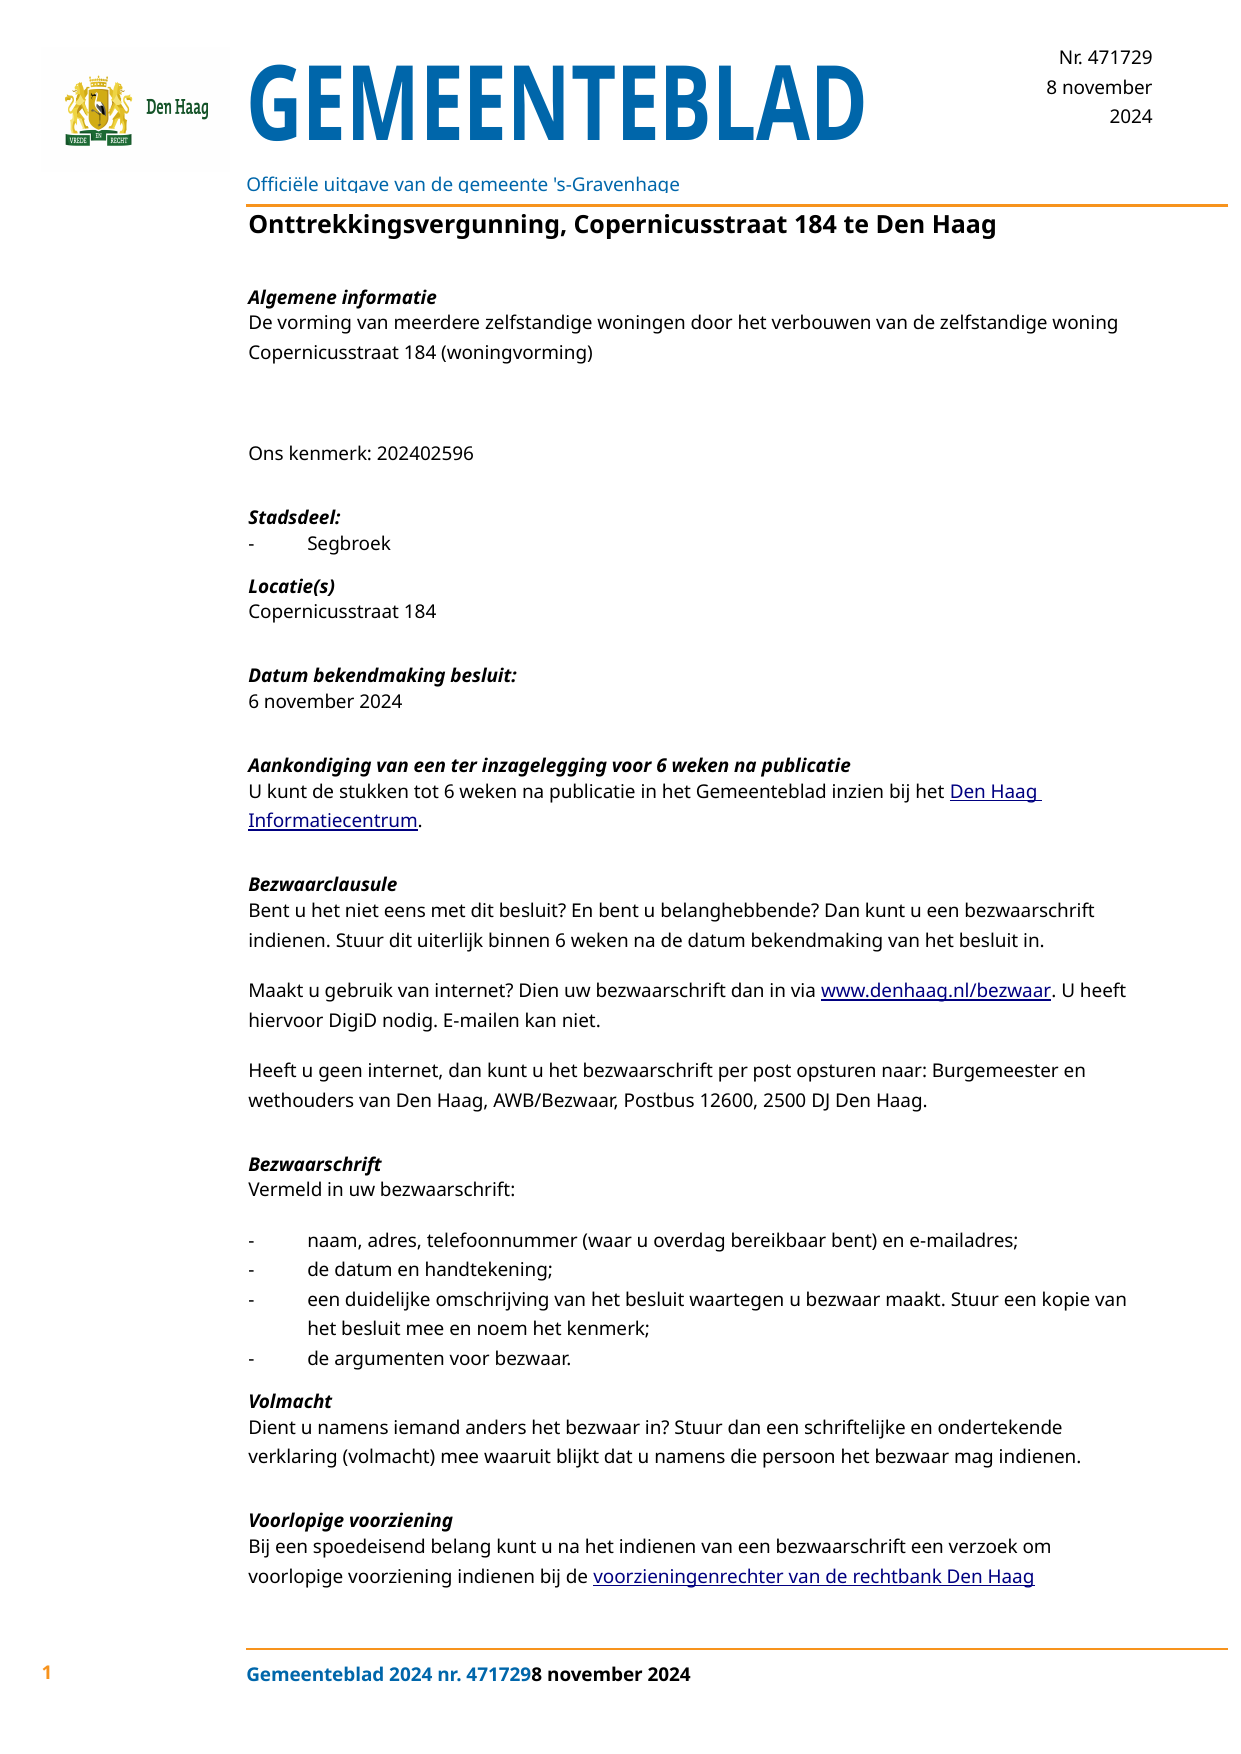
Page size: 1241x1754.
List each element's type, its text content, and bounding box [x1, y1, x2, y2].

text De vorming van meerdere zelfstandige woningen door het verbouwen van de zelfstandige woning Copernicusstraat 184 (woningvorming) [248, 309, 1152, 365]
text Vermeld in uw bezwaarschrift: [248, 1176, 1152, 1202]
text Bezwaarclausule [248, 871, 1152, 897]
text Algemene informatie [248, 284, 1152, 309]
text Stadsdeel: [248, 504, 1152, 530]
list de argumenten voor bezwaar. [248, 1345, 1152, 1371]
text Aankondiging van een ter inzagelegging voor 6 weken na publicatie [248, 752, 1152, 778]
text Locatie(s) [248, 573, 1152, 598]
text Bezwaarschrift [248, 1151, 1152, 1176]
list Segbroek [248, 530, 1152, 555]
text Dient u namens iemand anders het bezwaar in? Stuur dan een schriftelijke en ondertekende verklaring (volmacht) mee waaruit blijkt dat u namens die persoon het bezwaar mag indienen. [248, 1414, 1152, 1469]
text 6 november 2024 [248, 688, 1152, 714]
text Maakt u gebruik van internet? Dien uw bezwaarschrift dan in via www.denhaag.nl/bezwaar. U heeft hiervoor DigiD nodig. E-mailen kan niet. [248, 977, 1152, 1032]
text Ons kenmerk: 202402596 [248, 440, 1152, 466]
text Volmacht [248, 1388, 1152, 1414]
text Heeft u geen internet, dan kunt u het bezwaarschrift per post opsturen naar: Burgemeester en wethouders van Den Haag, AWB/Bezwaar, Postbus 12600, 2500 DJ Den Haag. [248, 1057, 1152, 1112]
picture [41, 47, 231, 172]
text Onttrekkingsvergunning, Copernicusstraat 184 te Den Haag [248, 207, 1152, 241]
list een duidelijke omschrijving van het besluit waartegen u bezwaar maakt. Stuur een kopie van het besluit mee en noem het kenmerk; [248, 1286, 1152, 1341]
text Bent u het niet eens met dit besluit? En bent u belanghebbende? Dan kunt u een bezwaarschrift indienen. Stuur dit uiterlijk binnen 6 weken na de datum bekendmaking van het besluit in. [248, 897, 1152, 952]
text Voorlopige voorziening [248, 1508, 1152, 1533]
text Copernicusstraat 184 [248, 598, 1152, 624]
list naam, adres, telefoonnummer (waar u overdag bereikbaar bent) en e-mailadres; [248, 1227, 1152, 1253]
text U kunt de stukken tot 6 weken na publicatie in het Gemeenteblad inzien bij het Den Haag Informatiecentrum. [248, 778, 1152, 833]
text Bij een spoedeisend belang kunt u na het indienen van een bezwaarschrift een verzoek om voorlopige voorziening indienen bij de voorzieningenrechter van de rechtbank Den Haag [248, 1533, 1152, 1589]
text Datum bekendmaking besluit: [248, 662, 1152, 688]
list de datum en handtekening; [248, 1256, 1152, 1282]
